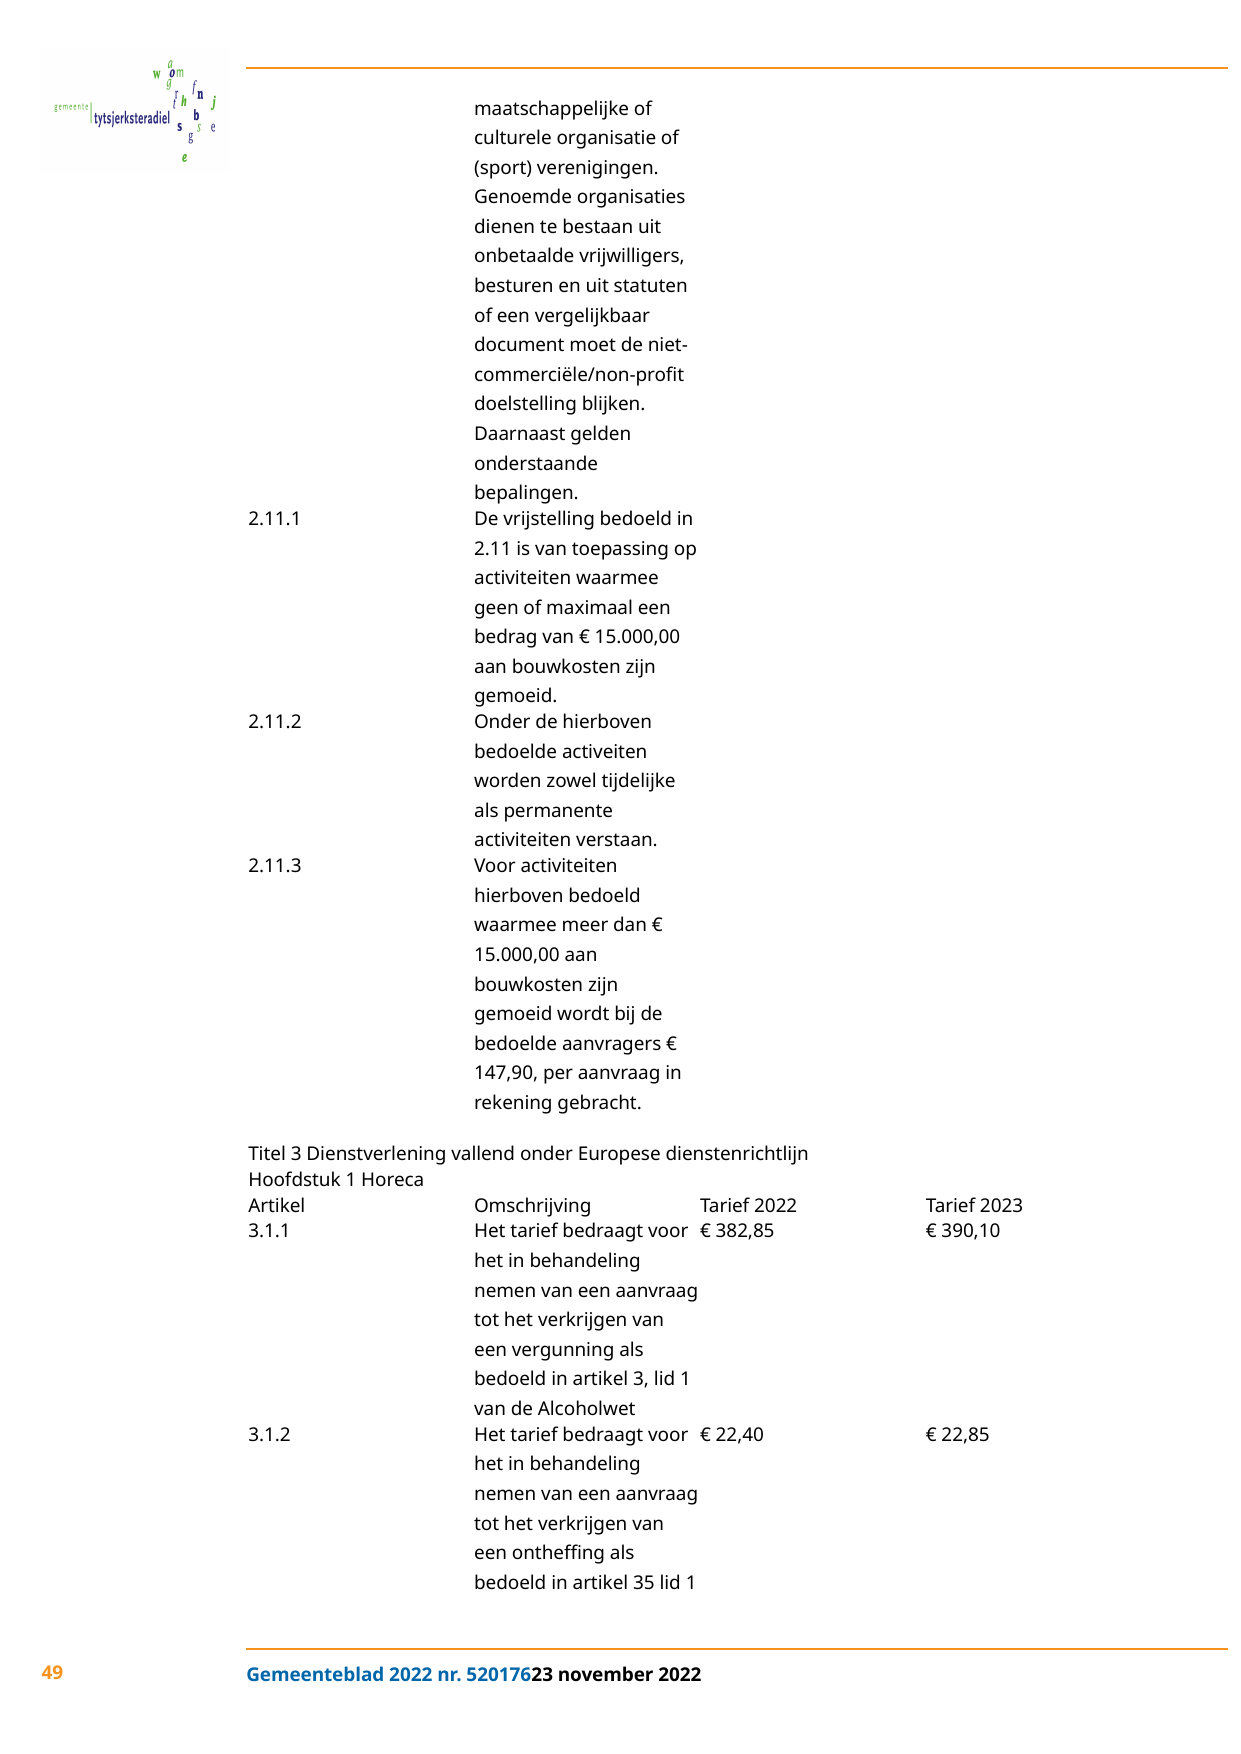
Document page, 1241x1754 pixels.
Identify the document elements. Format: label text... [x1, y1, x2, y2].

table_cell maatschappelijke of culturele organisatie of (sport) verenigingen. Genoemde organisaties dienen te bestaan uit onbetaalde vrijwilligers, besturen en uit statuten of een vergelijkbaar document moet de niet- commerciële/non-profit doelstelling blijken. Daarnaast gelden onderstaande bepalingen. [474, 95, 700, 505]
table_cell [700, 708, 926, 852]
table_cell Hoofdstuk 1 Horeca [248, 1166, 1152, 1192]
table_cell [474, 1115, 700, 1141]
table_cell € 22,85 [926, 1421, 1152, 1594]
table_cell 3.1.2 [248, 1421, 474, 1594]
table_cell Artikel [248, 1192, 474, 1218]
picture [41, 47, 231, 172]
table_cell Titel 3 Dienstverlening vallend onder Europese dienstenrichtlijn [248, 1141, 1152, 1166]
table_cell € 382,85 [700, 1218, 926, 1421]
table_cell [926, 95, 1152, 505]
table_cell 2.11.1 [248, 505, 474, 708]
table_cell € 390,10 [926, 1218, 1152, 1421]
table_cell € 22,40 [700, 1421, 926, 1594]
table_cell [700, 853, 926, 1115]
table_cell Onder de hierboven bedoelde activeiten worden zowel tijdelijke als permanente activiteiten verstaan. [474, 708, 700, 852]
table_cell Het tarief bedraagt voor het in behandeling nemen van een aanvraag tot het verkrijgen van een ontheffing als bedoeld in artikel 35 lid 1 [474, 1421, 700, 1594]
table_cell De vrijstelling bedoeld in 2.11 is van toepassing op activiteiten waarmee geen of maximaal een bedrag van € 15.000,00 aan bouwkosten zijn gemoeid. [474, 505, 700, 708]
table_cell Tarief 2022 [700, 1192, 926, 1218]
table_cell [700, 505, 926, 708]
table_cell [926, 505, 1152, 708]
table_cell Het tarief bedraagt voor het in behandeling nemen van een aanvraag tot het verkrijgen van een vergunning als bedoeld in artikel 3, lid 1 van de Alcoholwet [474, 1218, 700, 1421]
table_cell Voor activiteiten hierboven bedoeld waarmee meer dan € 15.000,00 aan bouwkosten zijn gemoeid wordt bij de bedoelde aanvragers € 147,90, per aanvraag in rekening gebracht. [474, 853, 700, 1115]
table_cell [926, 1115, 1152, 1141]
table_cell [248, 95, 474, 505]
table_cell [700, 1115, 926, 1141]
table_cell [700, 95, 926, 505]
table_cell [248, 1115, 474, 1141]
table_cell 3.1.1 [248, 1218, 474, 1421]
table_cell Tarief 2023 [926, 1192, 1152, 1218]
table_cell 2.11.3 [248, 853, 474, 1115]
table_cell 2.11.2 [248, 708, 474, 852]
table_cell [926, 853, 1152, 1115]
table_cell [926, 708, 1152, 852]
table_cell Omschrijving [474, 1192, 700, 1218]
